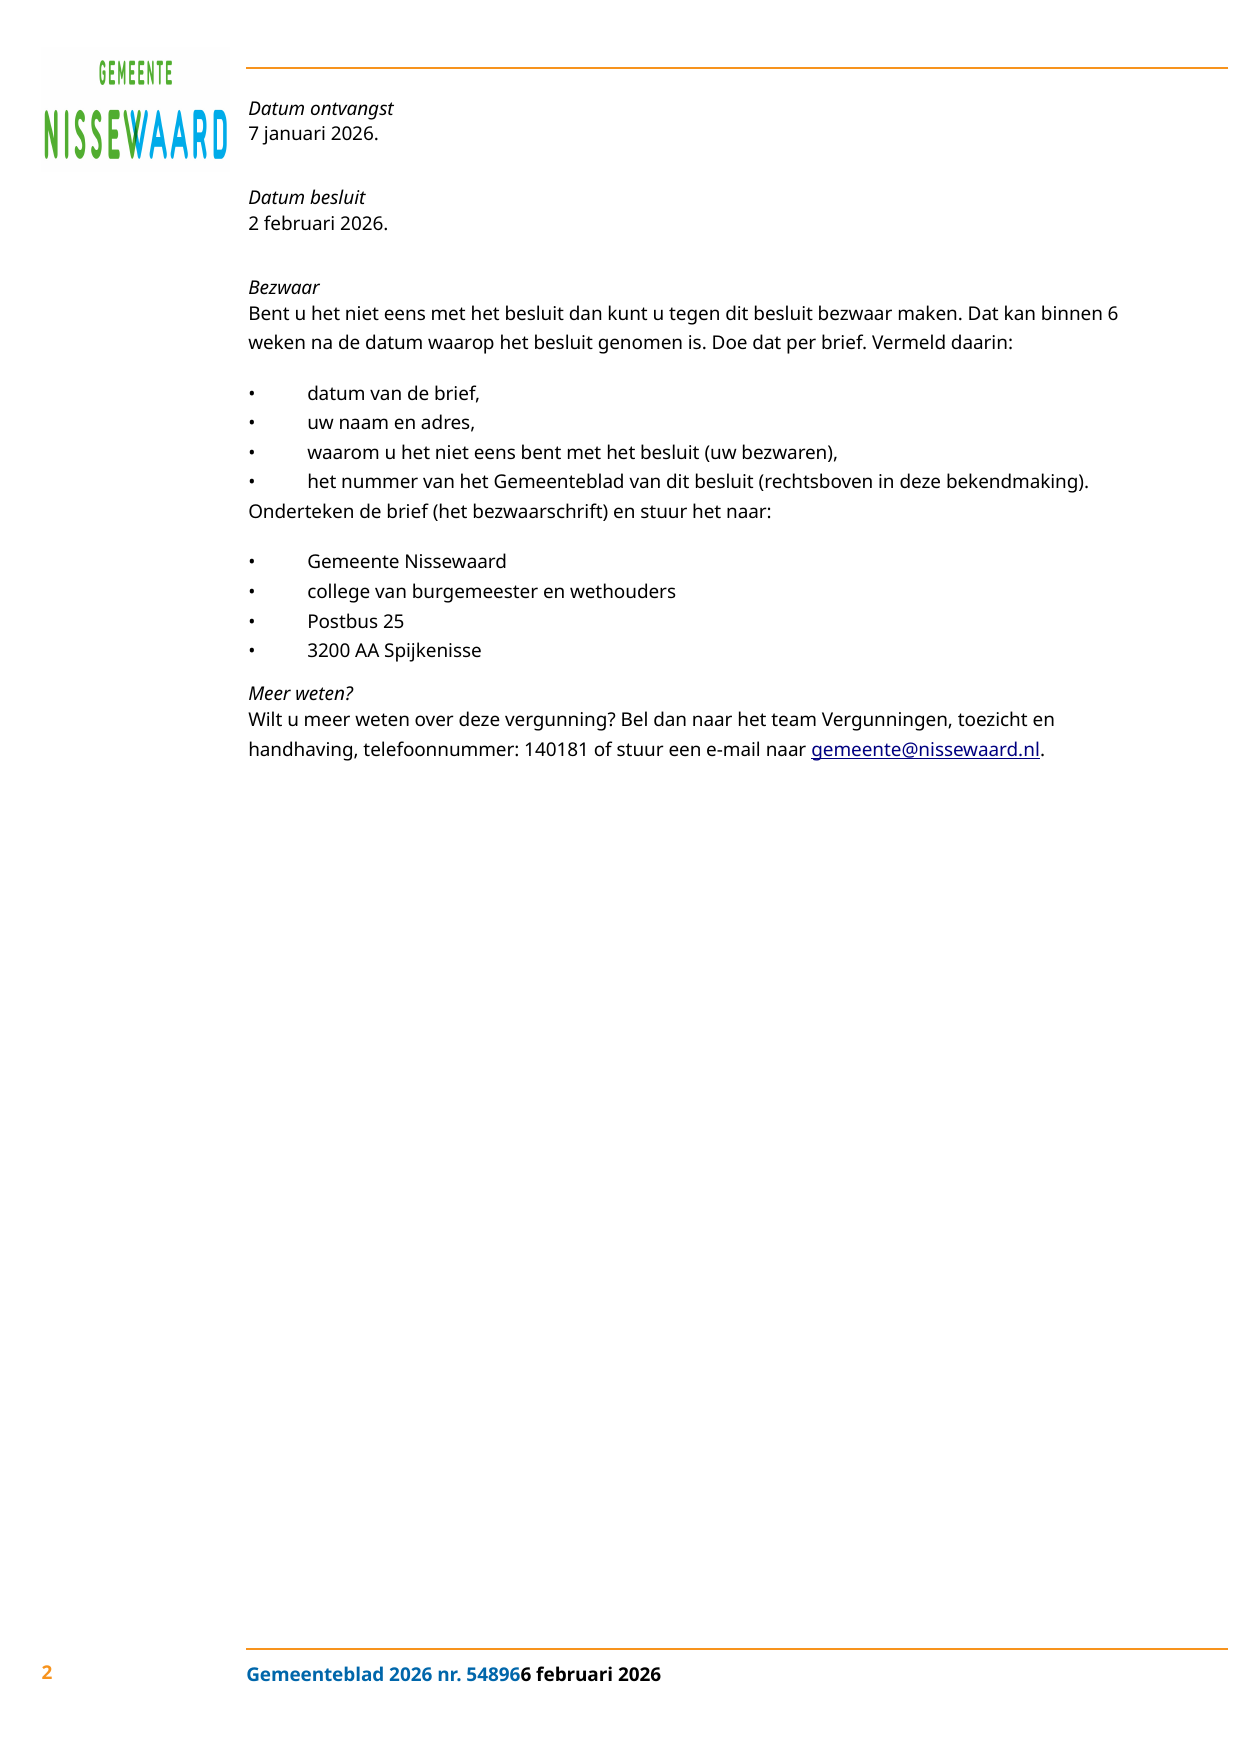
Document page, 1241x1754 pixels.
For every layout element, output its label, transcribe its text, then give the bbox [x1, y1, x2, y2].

text Wilt u meer weten over deze vergunning? Bel dan naar het team Vergunningen, toezicht en handhaving, telefoonnummer: 140181 of stuur een e-mail naar gemeente@nissewaard.nl. [248, 706, 1152, 762]
list het nummer van het Gemeenteblad van dit besluit (rechtsboven in deze bekendmaking). [248, 469, 1152, 494]
text Meer weten? [248, 681, 1152, 706]
list college van burgemeester en wethouders [248, 578, 1152, 604]
list waarom u het niet eens bent met het besluit (uw bezwaren), [248, 439, 1152, 465]
picture [41, 47, 231, 172]
text Datum besluit [248, 184, 1152, 210]
text Datum ontvangst [248, 95, 1152, 121]
text 2 februari 2026. [248, 210, 1152, 236]
list uw naam en adres, [248, 409, 1152, 435]
list Gemeente Nissewaard [248, 549, 1152, 574]
list 3200 AA Spijkenisse [248, 637, 1152, 663]
text Bezwaar [248, 274, 1152, 300]
text Onderteken de brief (het bezwaarschrift) en stuur het naar: [248, 498, 1152, 524]
list datum van de brief, [248, 380, 1152, 406]
text Bent u het niet eens met het besluit dan kunt u tegen dit besluit bezwaar maken. Dat kan binnen 6 weken na de datum waarop het besluit genomen is. Doe dat per brief. Vermeld daarin: [248, 300, 1152, 355]
text 7 januari 2026. [248, 121, 1152, 146]
list Postbus 25 [248, 608, 1152, 633]
